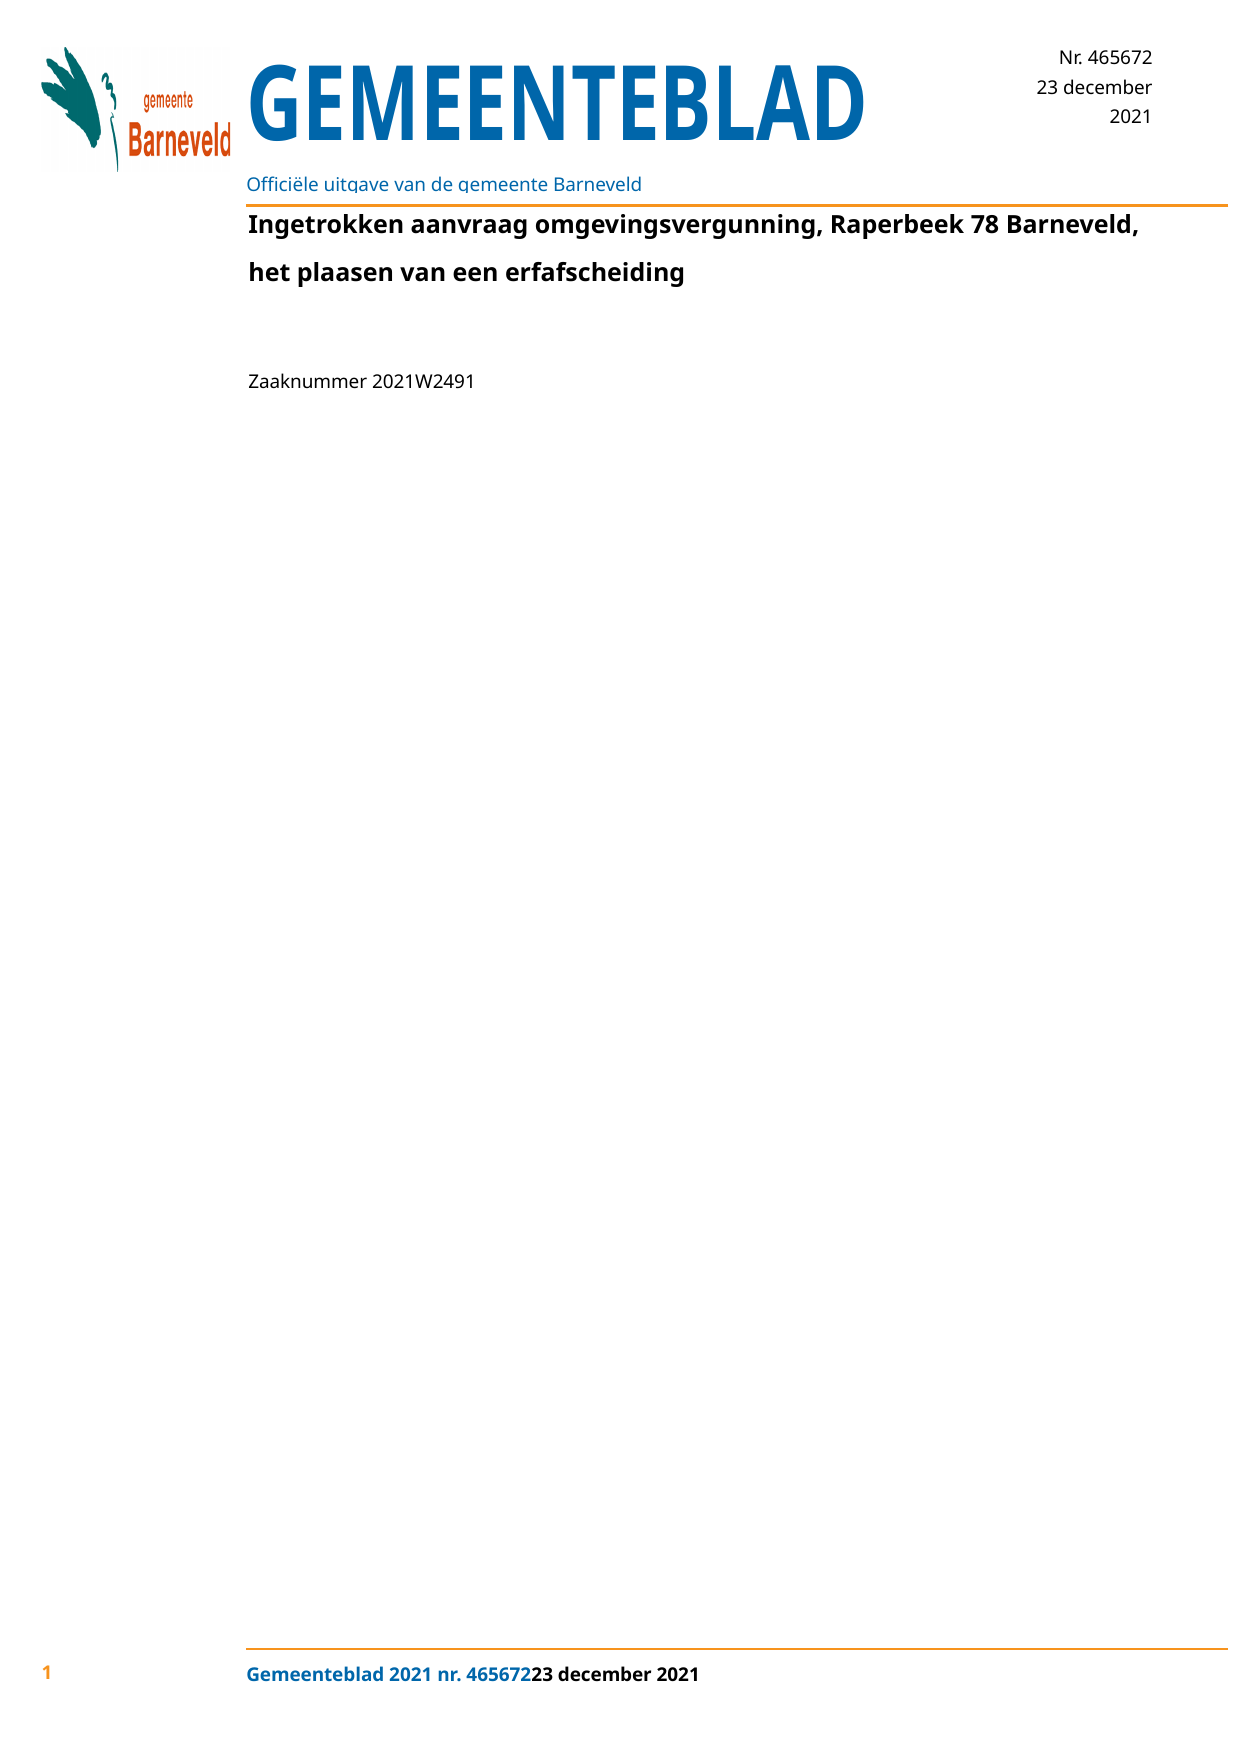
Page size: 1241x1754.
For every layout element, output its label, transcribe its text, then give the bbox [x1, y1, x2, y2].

text Ingetrokken aanvraag omgevingsvergunning, Raperbeek 78 Barneveld, het plaasen van een erfafscheiding [248, 207, 1152, 288]
text Zaaknummer 2021W2491 [248, 368, 1152, 394]
picture [41, 47, 231, 172]
